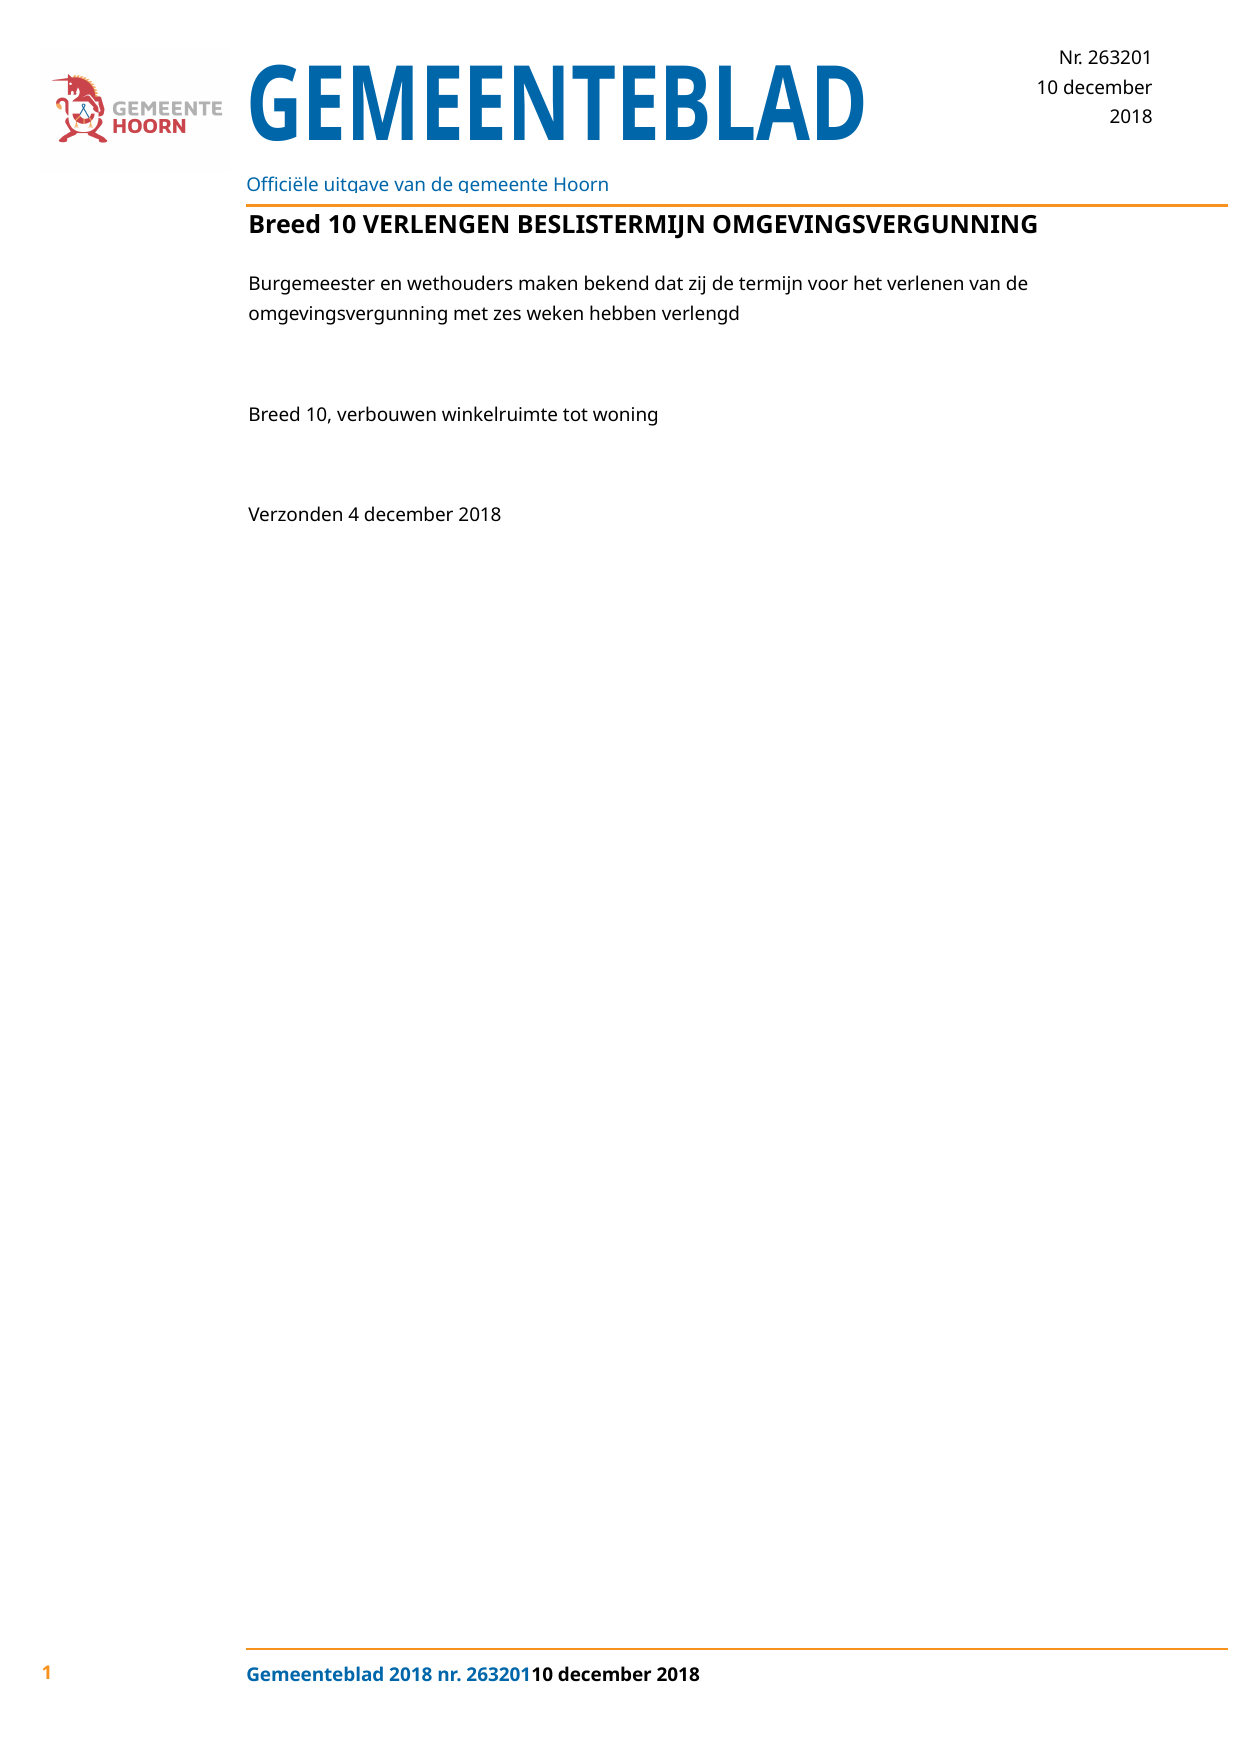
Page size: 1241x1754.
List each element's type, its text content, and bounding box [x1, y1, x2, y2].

text Verzonden 4 december 2018 [248, 502, 1152, 527]
picture [41, 47, 231, 172]
text Breed 10 VERLENGEN BESLISTERMIJN OMGEVINGSVERGUNNING [248, 207, 1152, 241]
text Burgemeester en wethouders maken bekend dat zij de termijn voor het verlenen van de omgevingsvergunning met zes weken hebben verlengd [248, 270, 1152, 326]
text Breed 10, verbouwen winkelruimte tot woning [248, 401, 1152, 426]
